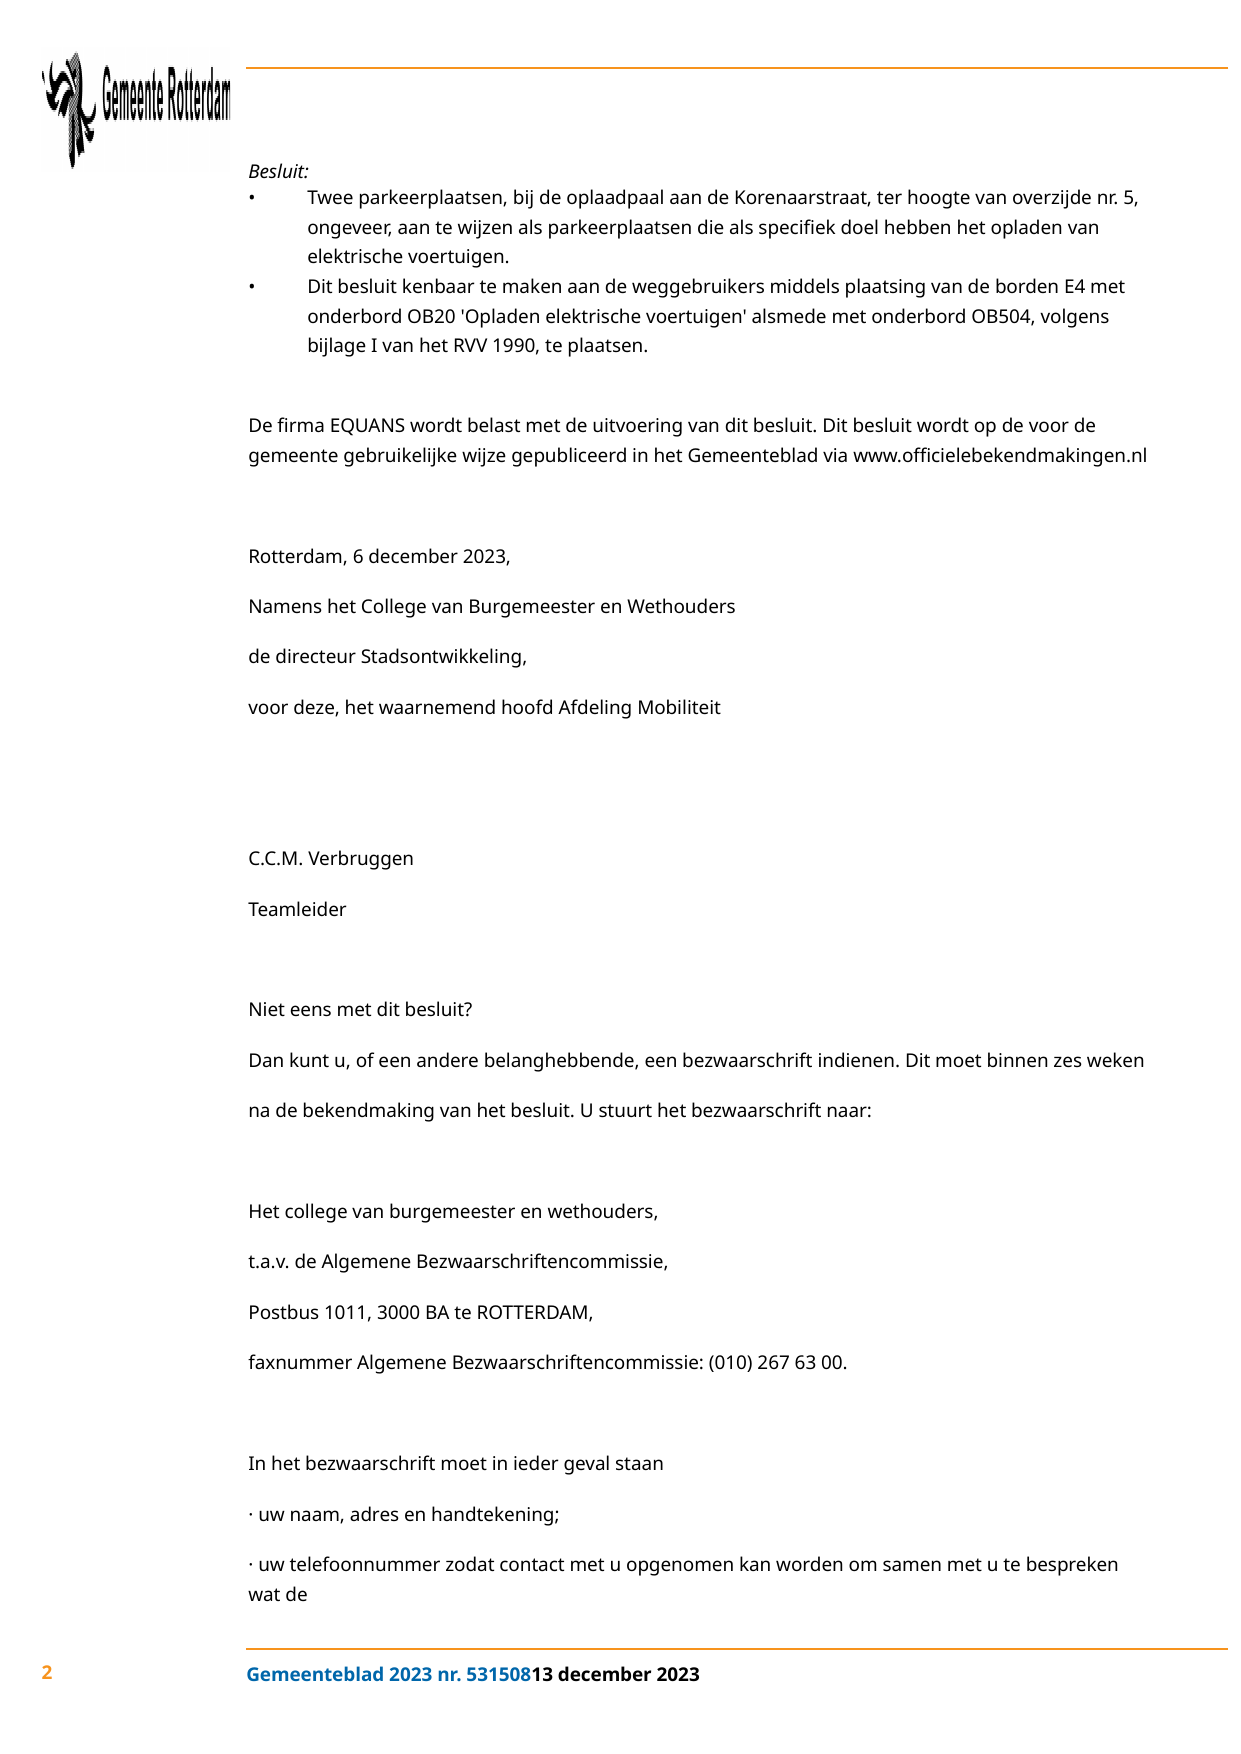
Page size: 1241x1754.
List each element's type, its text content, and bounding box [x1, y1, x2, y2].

text C.C.M. Verbruggen [248, 845, 1152, 871]
list Twee parkeerplaatsen, bij de oplaadpaal aan de Korenaarstraat, ter hoogte van overzijde nr. 5, ongeveer, aan te wijzen als parkeerplaatsen die als specifiek doel hebben het opladen van elektrische voertuigen. [248, 184, 1152, 269]
text Teamleider [248, 896, 1152, 921]
text voor deze, het waarnemend hoofd Afdeling Mobiliteit [248, 694, 1152, 720]
text De firma EQUANS wordt belast met de uitvoering van dit besluit. Dit besluit wordt op de voor de gemeente gebruikelijke wijze gepubliceerd in het Gemeenteblad via www.officielebekendmakingen.nl [248, 412, 1152, 468]
text In het bezwaarschrift moet in ieder geval staan [248, 1450, 1152, 1476]
text Het college van burgemeester en wethouders, [248, 1198, 1152, 1224]
text Postbus 1011, 3000 BA te ROTTERDAM, [248, 1299, 1152, 1325]
text Namens het College van Burgemeester en Wethouders [248, 593, 1152, 619]
picture [41, 47, 231, 172]
text na de bekendmaking van het besluit. U stuurt het bezwaarschrift naar: [248, 1097, 1152, 1123]
list Dit besluit kenbaar te maken aan de weggebruikers middels plaatsing van de borden E4 met onderbord OB20 'Opladen elektrische voertuigen' alsmede met onderbord OB504, volgens bijlage I van het RVV 1990, te plaatsen. [248, 273, 1152, 358]
text Niet eens met dit besluit? [248, 997, 1152, 1022]
text Besluit: [248, 159, 1152, 184]
text · uw telefoonnummer zodat contact met u opgenomen kan worden om samen met u te bespreken wat de [248, 1551, 1152, 1606]
text · uw naam, adres en handtekening; [248, 1501, 1152, 1526]
text t.a.v. de Algemene Bezwaarschriftencommissie, [248, 1249, 1152, 1274]
text Rotterdam, 6 december 2023, [248, 543, 1152, 568]
text Dan kunt u, of een andere belanghebbende, een bezwaarschrift indienen. Dit moet binnen zes weken [248, 1047, 1152, 1073]
text faxnummer Algemene Bezwaarschriftencommissie: (010) 267 63 00. [248, 1349, 1152, 1375]
text de directeur Stadsontwikkeling, [248, 644, 1152, 669]
